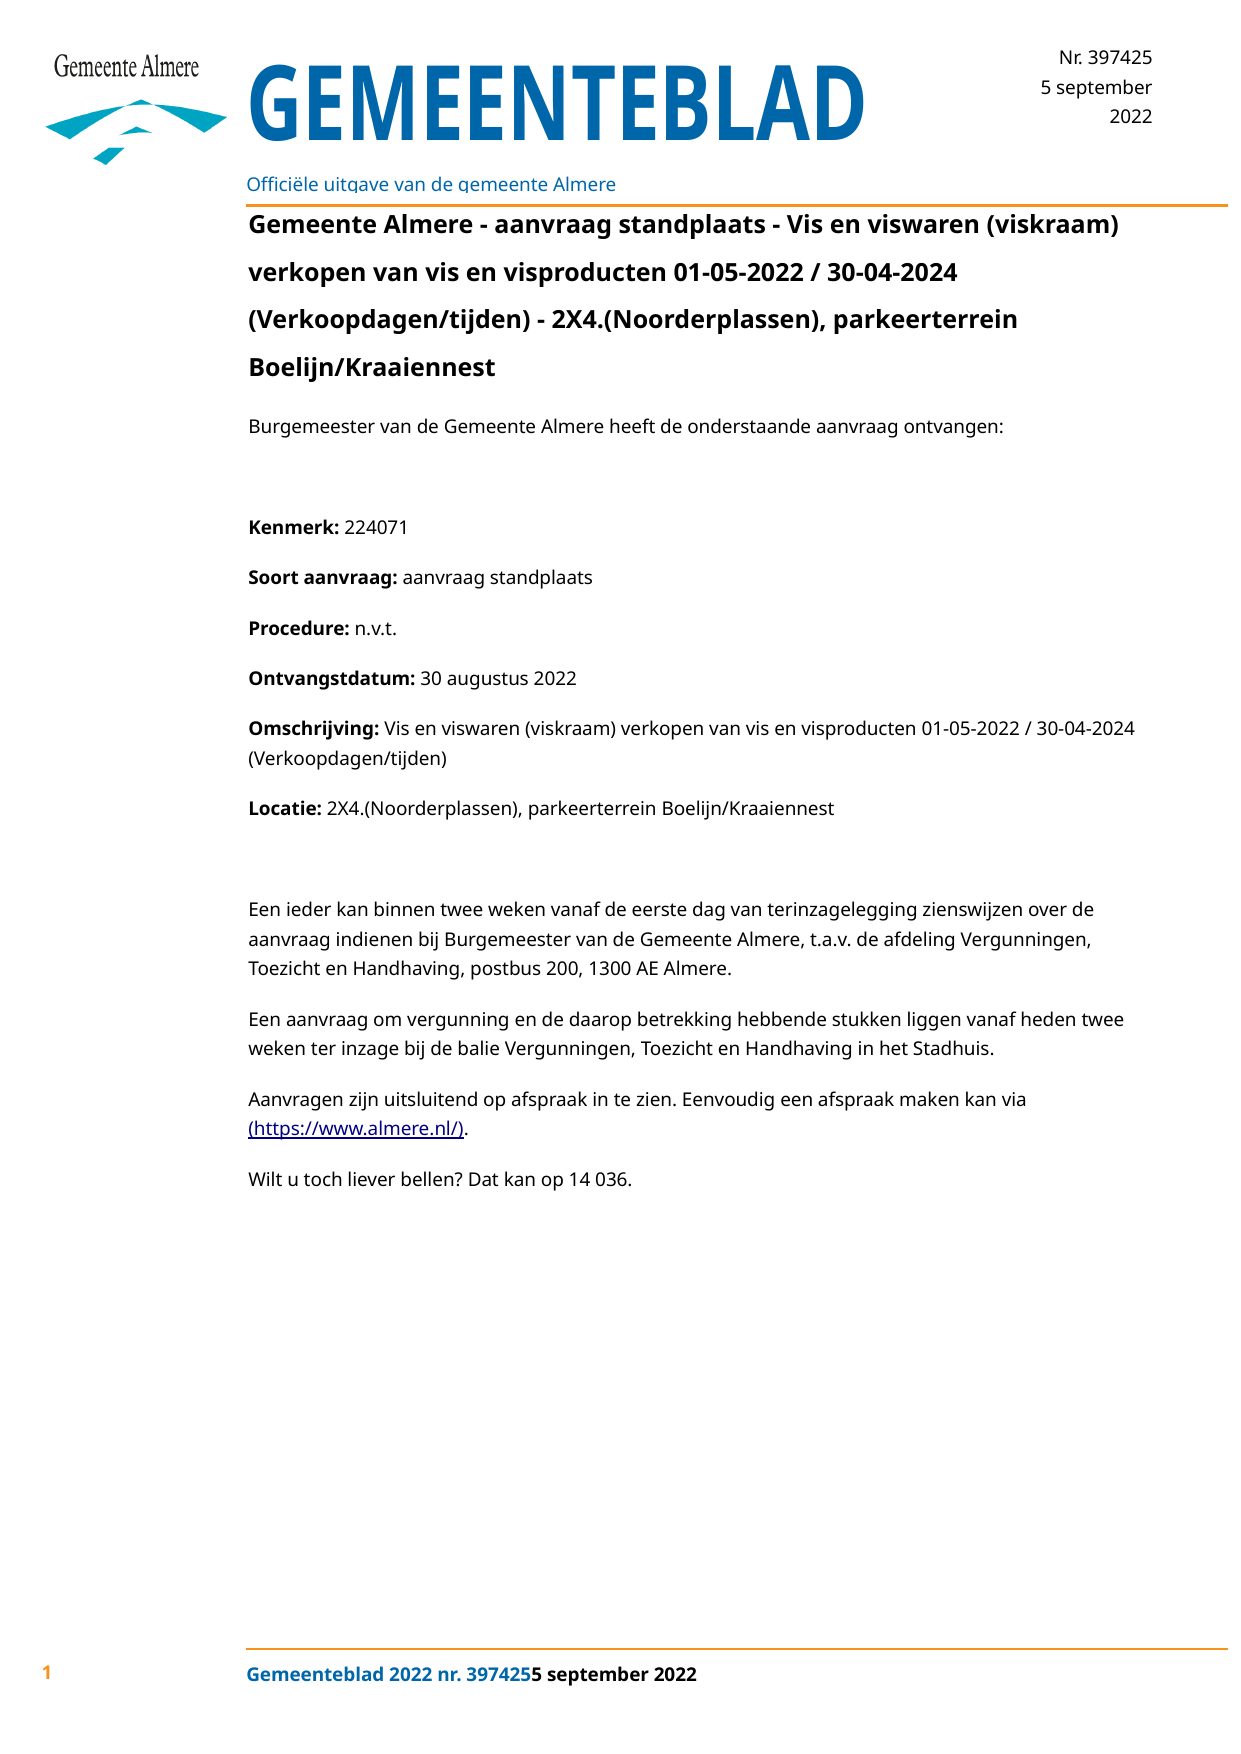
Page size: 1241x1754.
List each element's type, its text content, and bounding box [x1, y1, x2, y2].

text Aanvragen zijn uitsluitend op afspraak in te zien. Eenvoudig een afspraak maken kan via (https://www.almere.nl/). [248, 1086, 1152, 1141]
picture [41, 47, 231, 172]
text Burgemeester van de Gemeente Almere heeft de onderstaande aanvraag ontvangen: [248, 413, 1152, 439]
text Soort aanvraag: aanvraag standplaats [248, 564, 1152, 590]
text Wilt u toch liever bellen? Dat kan op 14 036. [248, 1166, 1152, 1192]
text Locatie: 2X4.(Noorderplassen), parkeerterrein Boelijn/Kraaiennest [248, 796, 1152, 821]
text Gemeente Almere - aanvraag standplaats - Vis en viswaren (viskraam) verkopen van vis en visproducten 01-05-2022 / 30-04-2024 (Verkoopdagen/tijden) - 2X4.(Noorderplassen), parkeerterrein Boelijn/Kraaiennest [248, 207, 1152, 384]
text Omschrijving: Vis en viswaren (viskraam) verkopen van vis en visproducten 01-05-2022 / 30-04-2024 (Verkoopdagen/tijden) [248, 716, 1152, 771]
text Een ieder kan binnen twee weken vanaf de eerste dag van terinzagelegging zienswijzen over de aanvraag indienen bij Burgemeester van de Gemeente Almere, t.a.v. de afdeling Vergunningen, Toezicht en Handhaving, postbus 200, 1300 AE Almere. [248, 896, 1152, 981]
text Procedure: n.v.t. [248, 615, 1152, 641]
text Ontvangstdatum: 30 augustus 2022 [248, 665, 1152, 691]
text Een aanvraag om vergunning en de daarop betrekking hebbende stukken liggen vanaf heden twee weken ter inzage bij de balie Vergunningen, Toezicht en Handhaving in het Stadhuis. [248, 1006, 1152, 1061]
text Kenmerk: 224071 [248, 514, 1152, 540]
